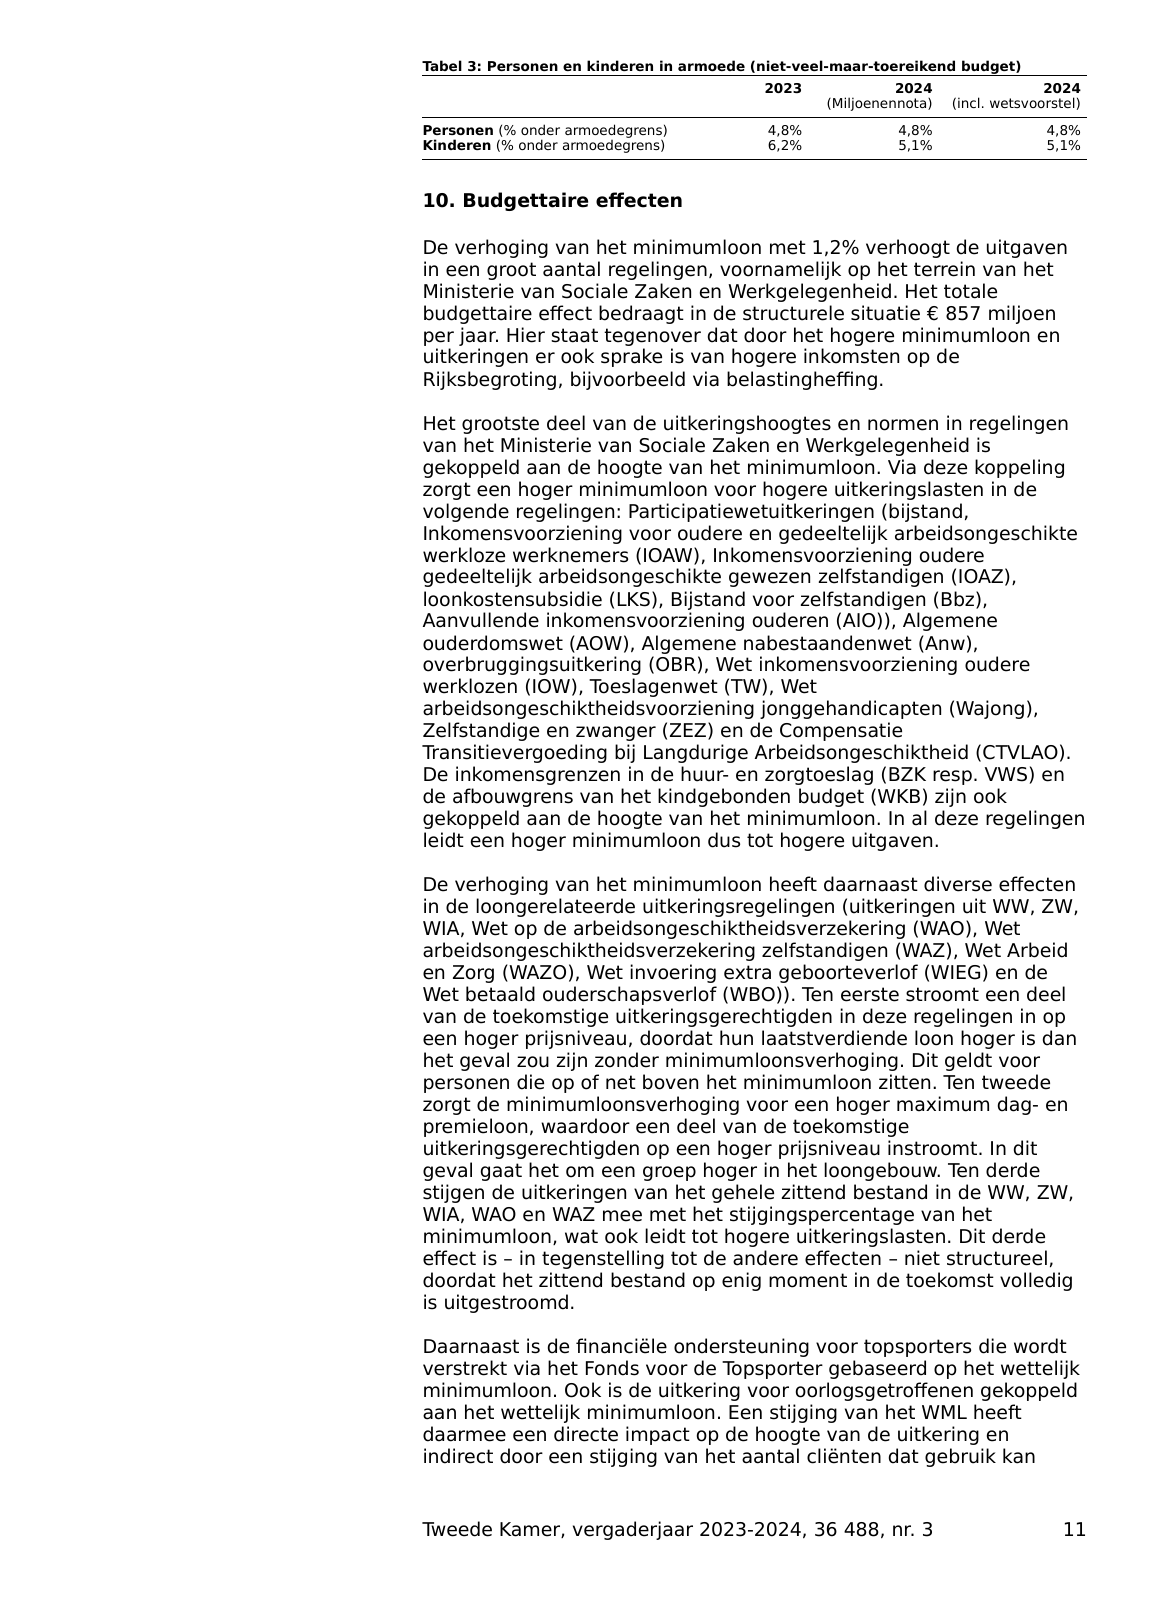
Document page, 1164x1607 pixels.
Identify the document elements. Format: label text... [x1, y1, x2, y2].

table_cell Personen (% onder armoedegrens) [422, 118, 719, 138]
table_cell 2023 [719, 76, 808, 117]
table_cell 2024 (Miljoenennota) [808, 76, 938, 117]
text Daarnaast is de financiële ondersteuning voor topsporters die wordt verstrekt via het Fonds voor de Topsporter gebaseerd op het wettelijk minimumloon. Ook is de uitkering voor oorlogsgetroffenen gekoppeld aan het wettelijk minimumloon. Een stijging van het WML heeft daarmee een directe impact op de hoogte van de uitkering en indirect door een stijging van het aantal cliënten dat gebruik kan [422, 1336, 1087, 1468]
table_cell 4,8% [719, 118, 808, 138]
table_cell 5,1% [938, 138, 1087, 158]
table_header Tabel 3: Personen en kinderen in armoede (niet-veel-maar-toereikend budget) [422, 59, 1087, 75]
text De verhoging van het minimumloon heeft daarnaast diverse effecten in de loongerelateerde uitkeringsregelingen (uitkeringen uit WW, ZW, WIA, Wet op de arbeidsongeschiktheidsverzekering (WAO), Wet arbeidsongeschiktheidsverzekering zelfstandigen (WAZ), Wet Arbeid en Zorg (WAZO), Wet invoering extra geboorteverlof (WIEG) en de Wet betaald ouderschapsverlof (WBO)). Ten eerste stroomt een deel van de toekomstige uitkeringsgerechtigden in deze regelingen in op een hoger prijsniveau, doordat hun laatstverdiende loon hoger is dan het geval zou zijn zonder minimumloonsverhoging. Dit geldt voor personen die op of net boven het minimumloon zitten. Ten tweede zorgt de minimumloonsverhoging voor een hoger maximum dag- en premieloon, waardoor een deel van de toekomstige uitkeringsgerechtigden op een hoger prijsniveau instroomt. In dit geval gaat het om een groep hoger in het loongebouw. Ten derde stijgen de uitkeringen van het gehele zittend bestand in de WW, ZW, WIA, WAO en WAZ mee met het stijgingspercentage van het minimumloon, wat ook leidt tot hogere uitkeringslasten. Dit derde effect is – in tegenstelling tot de andere effecten – niet structureel, doordat het zittend bestand op enig moment in de toekomst volledig is uitgestroomd. [422, 874, 1087, 1314]
text Het grootste deel van de uitkeringshoogtes en normen in regelingen van het Ministerie van Sociale Zaken en Werkgelegenheid is gekoppeld aan de hoogte van het minimumloon. Via deze koppeling zorgt een hoger minimumloon voor hogere uitkeringslasten in de volgende regelingen: Participatiewetuitkeringen (bijstand, Inkomensvoorziening voor oudere en gedeeltelijk arbeidsongeschikte werkloze werknemers (IOAW), Inkomensvoorziening oudere gedeeltelijk arbeidsongeschikte gewezen zelfstandigen (IOAZ), loonkostensubsidie (LKS), Bijstand voor zelfstandigen (Bbz), Aanvullende inkomensvoorziening ouderen (AIO)), Algemene ouderdomswet (AOW), Algemene nabestaandenwet (Anw), overbruggingsuitkering (OBR), Wet inkomensvoorziening oudere werklozen (IOW), Toeslagenwet (TW), Wet arbeidsongeschiktheidsvoorziening jonggehandicapten (Wajong), Zelfstandige en zwanger (ZEZ) en de Compensatie Transitievergoeding bij Langdurige Arbeidsongeschiktheid (CTVLAO). De inkomensgrenzen in de huur- en zorgtoeslag (BZK resp. VWS) en de afbouwgrens van het kindgebonden budget (WKB) zijn ook gekoppeld aan de hoogte van het minimumloon. In al deze regelingen leidt een hoger minimumloon dus tot hogere uitgaven. [422, 413, 1087, 852]
table_cell Kinderen (% onder armoedegrens) [422, 138, 719, 158]
table_cell 6,2% [719, 138, 808, 158]
subtitle 10. Budgettaire effecten [422, 189, 1087, 212]
table_cell 5,1% [808, 138, 938, 158]
table_cell 4,8% [938, 118, 1087, 138]
table_cell 2024 (incl. wetsvoorstel) [938, 76, 1087, 117]
text De verhoging van het minimumloon met 1,2% verhoogt de uitgaven in een groot aantal regelingen, voornamelijk op het terrein van het Ministerie van Sociale Zaken en Werkgelegenheid. Het totale budgettaire effect bedraagt in de structurele situatie € 857 miljoen per jaar. Hier staat tegenover dat door het hogere minimumloon en uitkeringen er ook sprake is van hogere inkomsten op de Rijksbegroting, bijvoorbeeld via belastingheffing. [422, 237, 1087, 390]
table_cell [422, 76, 719, 117]
table_cell 4,8% [808, 118, 938, 138]
